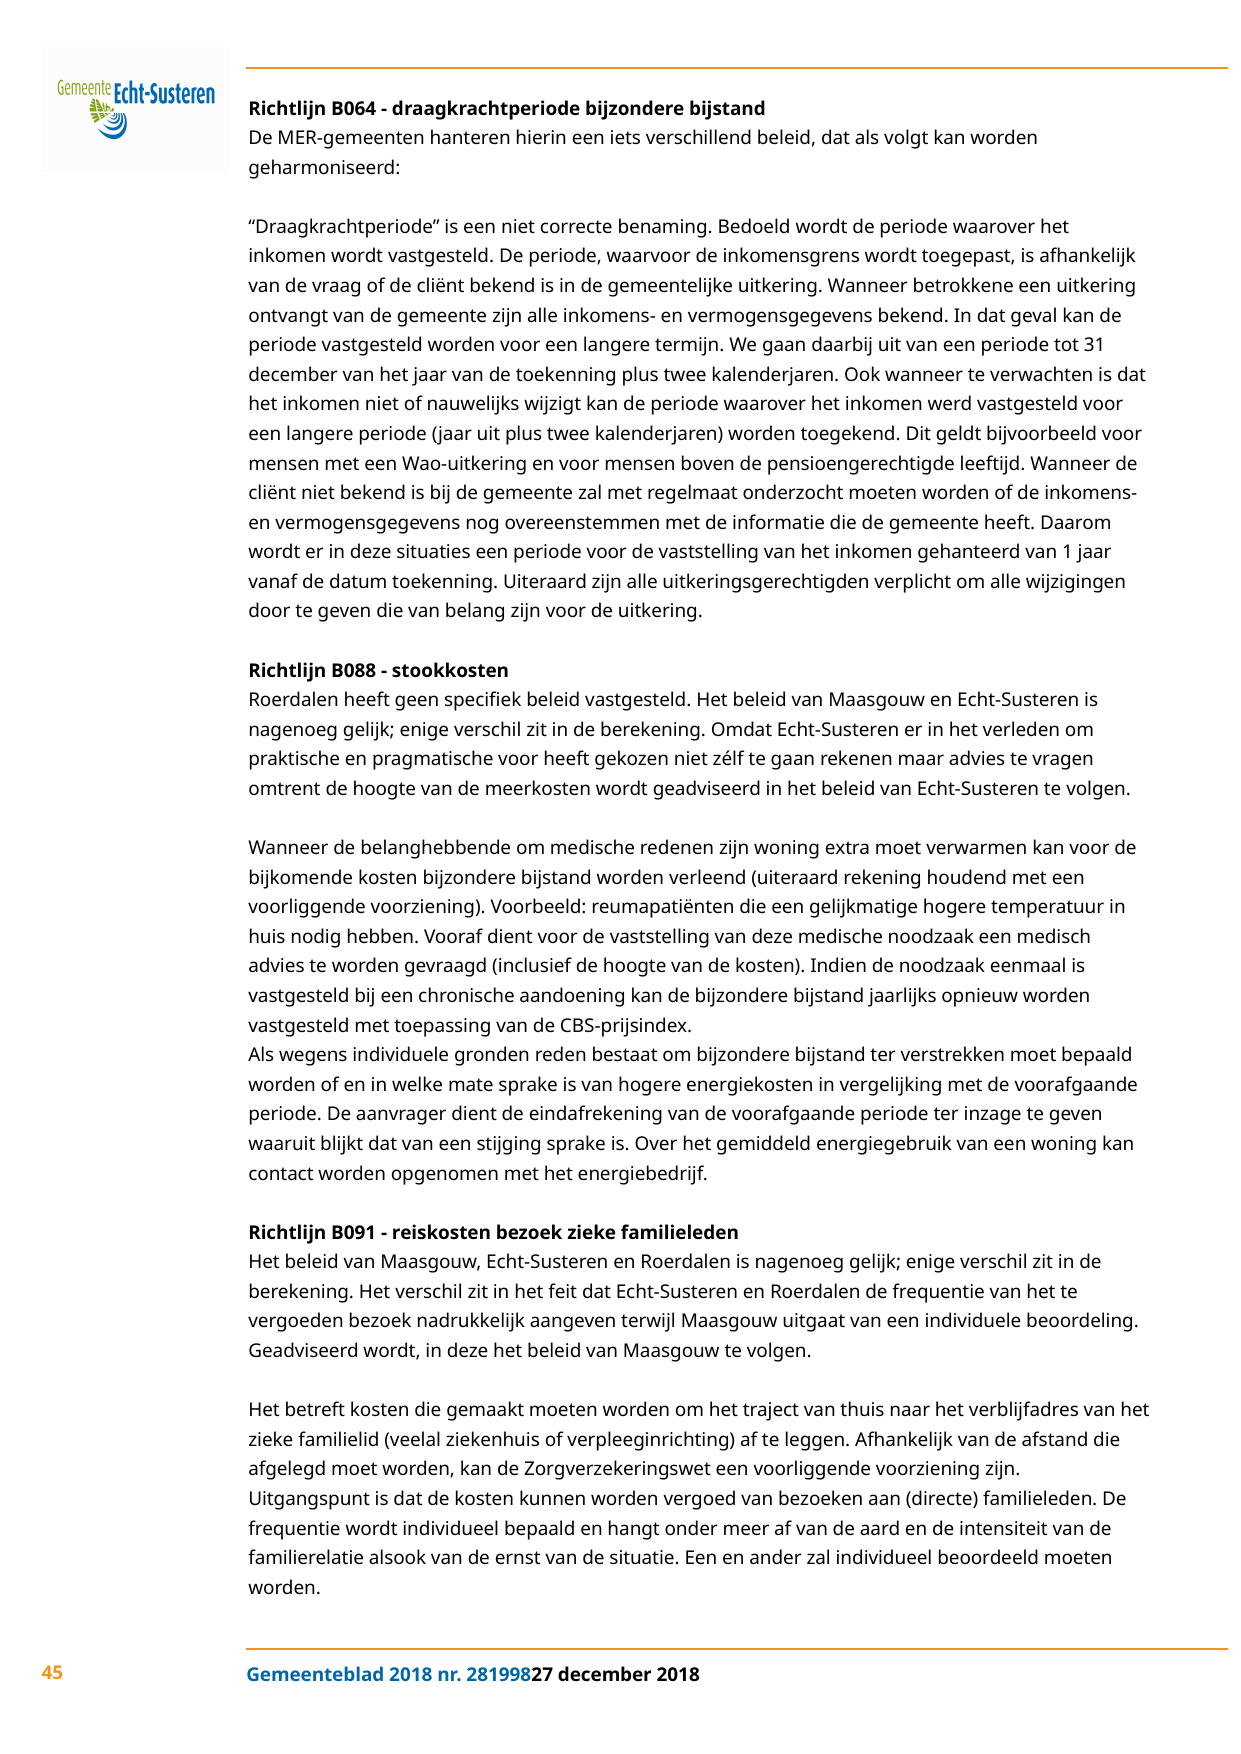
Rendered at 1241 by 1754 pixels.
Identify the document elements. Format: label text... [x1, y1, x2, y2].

text Richtlijn B091 - reiskosten bezoek zieke familieleden [248, 1219, 1152, 1245]
text De MER-gemeenten hanteren hierin een iets verschillend beleid, dat als volgt kan worden geharmoniseerd: [248, 124, 1152, 180]
text Roerdalen heeft geen specifiek beleid vastgesteld. Het beleid van Maasgouw en Echt-Susteren is nagenoeg gelijk; enige verschil zit in de berekening. Omdat Echt-Susteren er in het verleden om praktische en pragmatische voor heeft gekozen niet zélf te gaan rekenen maar advies te vragen omtrent de hoogte van de meerkosten wordt geadviseerd in het beleid van Echt-Susteren te volgen. [248, 686, 1152, 801]
text Het betreft kosten die gemaakt moeten worden om het traject van thuis naar het verblijfadres van het zieke familielid (veelal ziekenhuis of verpleeginrichting) af te leggen. Afhankelijk van de afstand die afgelegd moet worden, kan de Zorgverzekeringswet een voorliggende voorziening zijn. [248, 1396, 1152, 1481]
text Wanneer de belanghebbende om medische redenen zijn woning extra moet verwarmen kan voor de bijkomende kosten bijzondere bijstand worden verleend (uiteraard rekening houdend met een voorliggende voorziening). Voorbeeld: reumapatiënten die een gelijkmatige hogere temperatuur in huis nodig hebben. Vooraf dient voor de vaststelling van deze medische noodzaak een medisch advies te worden gevraagd (inclusief de hoogte van de kosten). Indien de noodzaak eenmaal is vastgesteld bij een chronische aandoening kan de bijzondere bijstand jaarlijks opnieuw worden vastgesteld met toepassing van de CBS-prijsindex. [248, 834, 1152, 1038]
picture [41, 47, 231, 172]
text Richtlijn B064 - draagkrachtperiode bijzondere bijstand [248, 95, 1152, 121]
text Als wegens individuele gronden reden bestaat om bijzondere bijstand ter verstrekken moet bepaald worden of en in welke mate sprake is van hogere energiekosten in vergelijking met de voorafgaande periode. De aanvrager dient de eindafrekening van de voorafgaande periode ter inzage te geven waaruit blijkt dat van een stijging sprake is. Over het gemiddeld energiegebruik van een woning kan contact worden opgenomen met het energiebedrijf. [248, 1041, 1152, 1186]
text “Draagkrachtperiode” is een niet correcte benaming. Bedoeld wordt de periode waarover het inkomen wordt vastgesteld. De periode, waarvoor de inkomensgrens wordt toegepast, is afhankelijk van de vraag of de cliënt bekend is in de gemeentelijke uitkering. Wanneer betrokkene een uitkering ontvangt van de gemeente zijn alle inkomens- en vermogensgegevens bekend. In dat geval kan de periode vastgesteld worden voor een langere termijn. We gaan daarbij uit van een periode tot 31 december van het jaar van de toekenning plus twee kalenderjaren. Ook wanneer te verwachten is dat het inkomen niet of nauwelijks wijzigt kan de periode waarover het inkomen werd vastgesteld voor een langere periode (jaar uit plus twee kalenderjaren) worden toegekend. Dit geldt bijvoorbeeld voor mensen met een Wao-uitkering en voor mensen boven de pensioengerechtigde leeftijd. Wanneer de cliënt niet bekend is bij de gemeente zal met regelmaat onderzocht moeten worden of de inkomens- en vermogensgegevens nog overeenstemmen met de informatie die de gemeente heeft. Daarom wordt er in deze situaties een periode voor de vaststelling van het inkomen gehanteerd van 1 jaar vanaf de datum toekenning. Uiteraard zijn alle uitkeringsgerechtigden verplicht om alle wijzigingen door te geven die van belang zijn voor de uitkering. [248, 213, 1152, 623]
text Het beleid van Maasgouw, Echt-Susteren en Roerdalen is nagenoeg gelijk; enige verschil zit in de berekening. Het verschil zit in het feit dat Echt-Susteren en Roerdalen de frequentie van het te vergoeden bezoek nadrukkelijk aangeven terwijl Maasgouw uitgaat van een individuele beoordeling. Geadviseerd wordt, in deze het beleid van Maasgouw te volgen. [248, 1248, 1152, 1363]
text Richtlijn B088 - stookkosten [248, 657, 1152, 683]
text Uitgangspunt is dat de kosten kunnen worden vergoed van bezoeken aan (directe) familieleden. De frequentie wordt individueel bepaald en hangt onder meer af van de aard en de intensiteit van de familierelatie alsook van de ernst van de situatie. Een en ander zal individueel beoordeeld moeten worden. [248, 1485, 1152, 1600]
